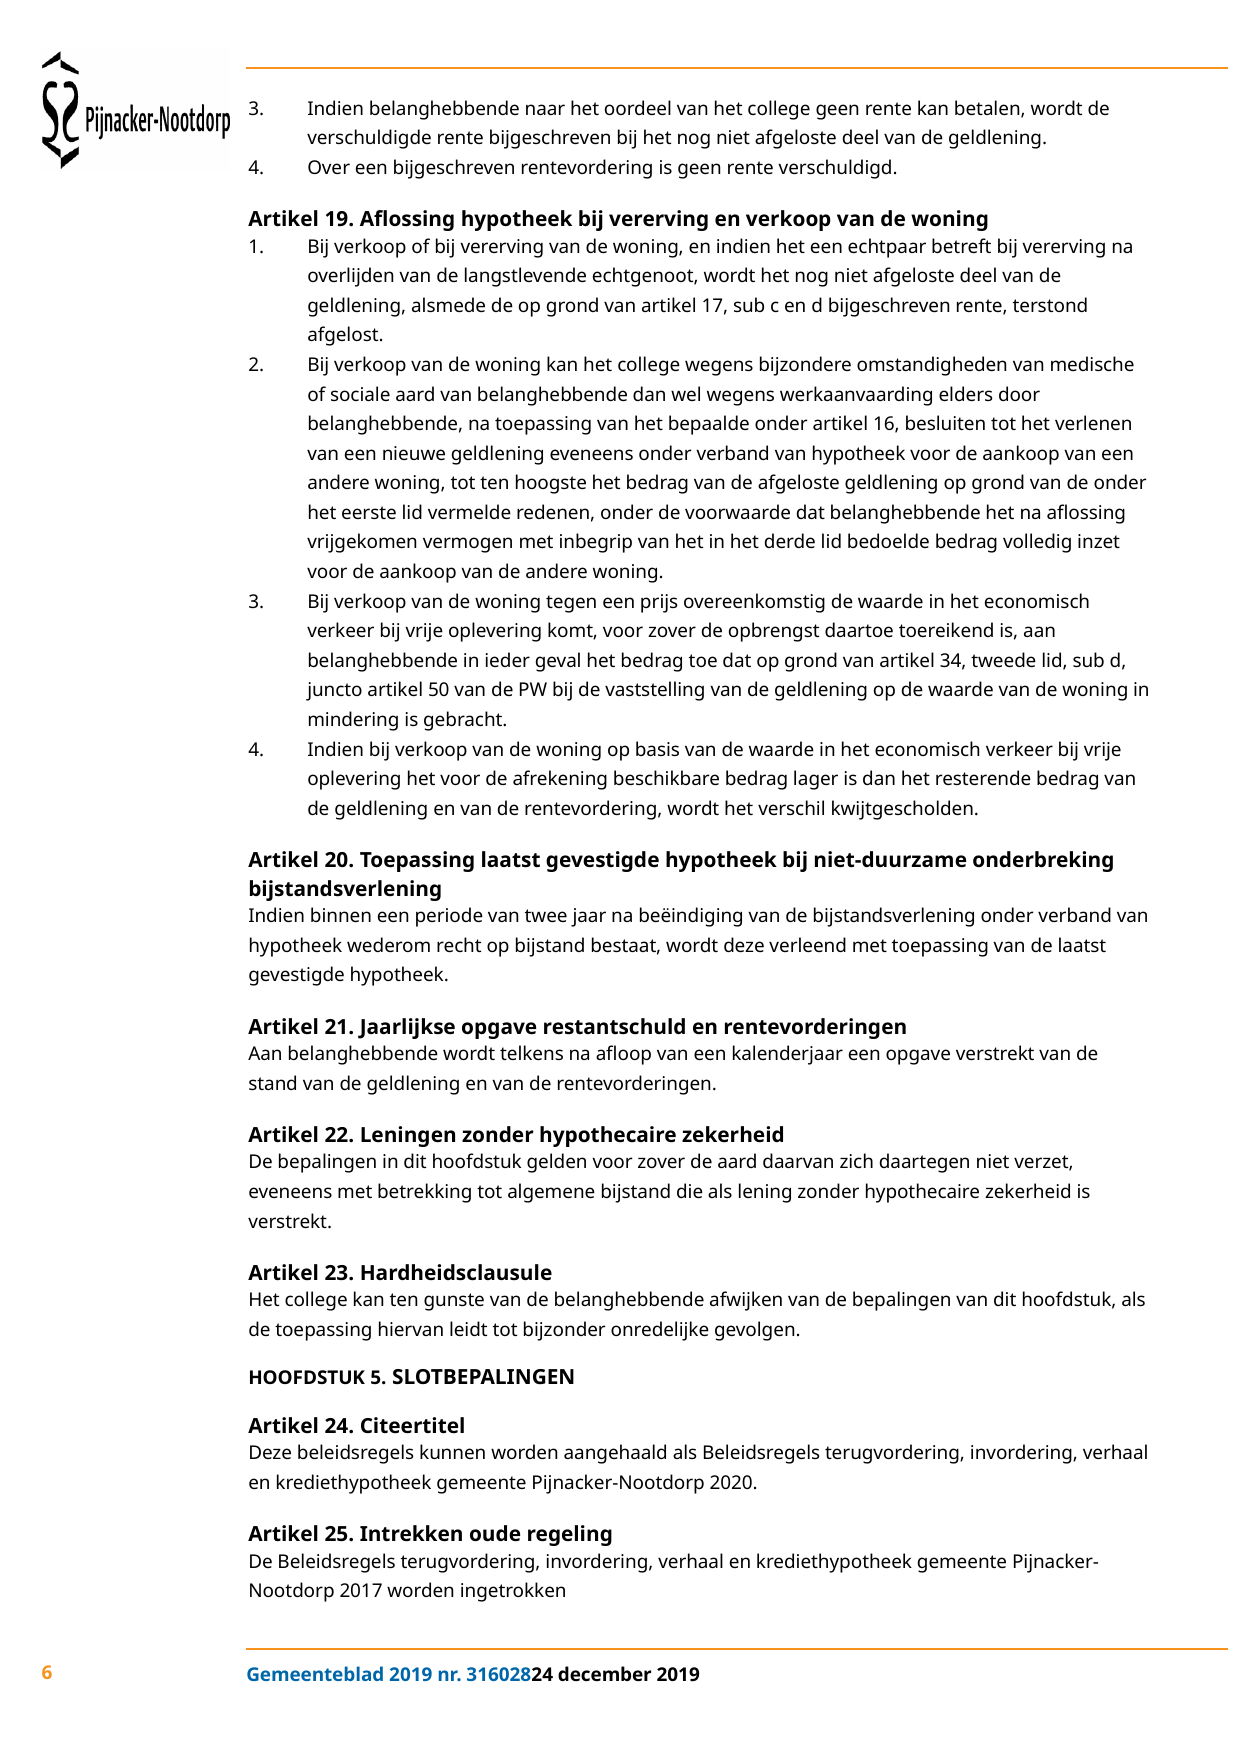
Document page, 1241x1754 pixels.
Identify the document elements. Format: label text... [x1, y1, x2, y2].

text Artikel 22. Leningen zonder hypothecaire zekerheid [248, 1120, 1152, 1149]
text De Beleidsregels terugvordering, invordering, verhaal en krediethypotheek gemeente Pijnacker-Nootdorp 2017 worden ingetrokken [248, 1548, 1152, 1603]
list Bij verkoop van de woning kan het college wegens bijzondere omstandigheden van medische of sociale aard van belanghebbende dan wel wegens werkaanvaarding elders door belanghebbende, na toepassing van het bepaalde onder artikel 16, besluiten tot het verlenen van een nieuwe geldlening eveneens onder verband van hypotheek voor de aankoop van een andere woning, tot ten hoogste het bedrag van de afgeloste geldlening op grond van de onder het eerste lid vermelde redenen, onder de voorwaarde dat belanghebbende het na aflossing vrijgekomen vermogen met inbegrip van het in het derde lid bedoelde bedrag volledig inzet voor de aankoop van de andere woning. [248, 351, 1152, 584]
text Het college kan ten gunste van de belanghebbende afwijken van de bepalingen van dit hoofdstuk, als de toepassing hiervan leidt tot bijzonder onredelijke gevolgen. [248, 1287, 1152, 1342]
text HOOFDSTUK 5. SLOTBEPALINGEN [248, 1362, 1152, 1390]
picture [41, 47, 231, 172]
list Over een bijgeschreven rentevordering is geen rente verschuldigd. [248, 154, 1152, 180]
text Indien binnen een periode van twee jaar na beëindiging van de bijstandsverlening onder verband van hypotheek wederom recht op bijstand bestaat, wordt deze verleend met toepassing van de laatst gevestigde hypotheek. [248, 902, 1152, 987]
text Artikel 24. Citeertitel [248, 1411, 1152, 1439]
text Artikel 21. Jaarlijkse opgave restantschuld en rentevorderingen [248, 1012, 1152, 1040]
text Deze beleidsregels kunnen worden aangehaald als Beleidsregels terugvordering, invordering, verhaal en krediethypotheek gemeente Pijnacker-Nootdorp 2020. [248, 1439, 1152, 1495]
text Artikel 25. Intrekken oude regeling [248, 1519, 1152, 1548]
list Bij verkoop of bij vererving van de woning, en indien het een echtpaar betreft bij vererving na overlijden van de langstlevende echtgenoot, wordt het nog niet afgeloste deel van de geldlening, alsmede de op grond van artikel 17, sub c en d bijgeschreven rente, terstond afgelost. [248, 233, 1152, 347]
text Aan belanghebbende wordt telkens na afloop van een kalenderjaar een opgave verstrekt van de stand van de geldlening en van de rentevorderingen. [248, 1040, 1152, 1096]
text Artikel 23. Hardheidsclausule [248, 1258, 1152, 1287]
text Artikel 20. Toepassing laatst gevestigde hypotheek bij niet-duurzame onderbreking bijstandsverlening [248, 845, 1152, 902]
list Indien bij verkoop van de woning op basis van de waarde in het economisch verkeer bij vrije oplevering het voor de afrekening beschikbare bedrag lager is dan het resterende bedrag van de geldlening en van de rentevordering, wordt het verschil kwijtgescholden. [248, 736, 1152, 821]
text De bepalingen in dit hoofdstuk gelden voor zover de aard daarvan zich daartegen niet verzet, eveneens met betrekking tot algemene bijstand die als lening zonder hypothecaire zekerheid is verstrekt. [248, 1149, 1152, 1233]
list Bij verkoop van de woning tegen een prijs overeenkomstig de waarde in het economisch verkeer bij vrije oplevering komt, voor zover de opbrengst daartoe toereikend is, aan belanghebbende in ieder geval het bedrag toe dat op grond van artikel 34, tweede lid, sub d, juncto artikel 50 van de PW bij de vaststelling van de geldlening op de waarde van de woning in mindering is gebracht. [248, 588, 1152, 732]
text Artikel 19. Aflossing hypotheek bij vererving en verkoop van de woning [248, 204, 1152, 233]
list Indien belanghebbende naar het oordeel van het college geen rente kan betalen, wordt de verschuldigde rente bijgeschreven bij het nog niet afgeloste deel van de geldlening. [248, 95, 1152, 150]
